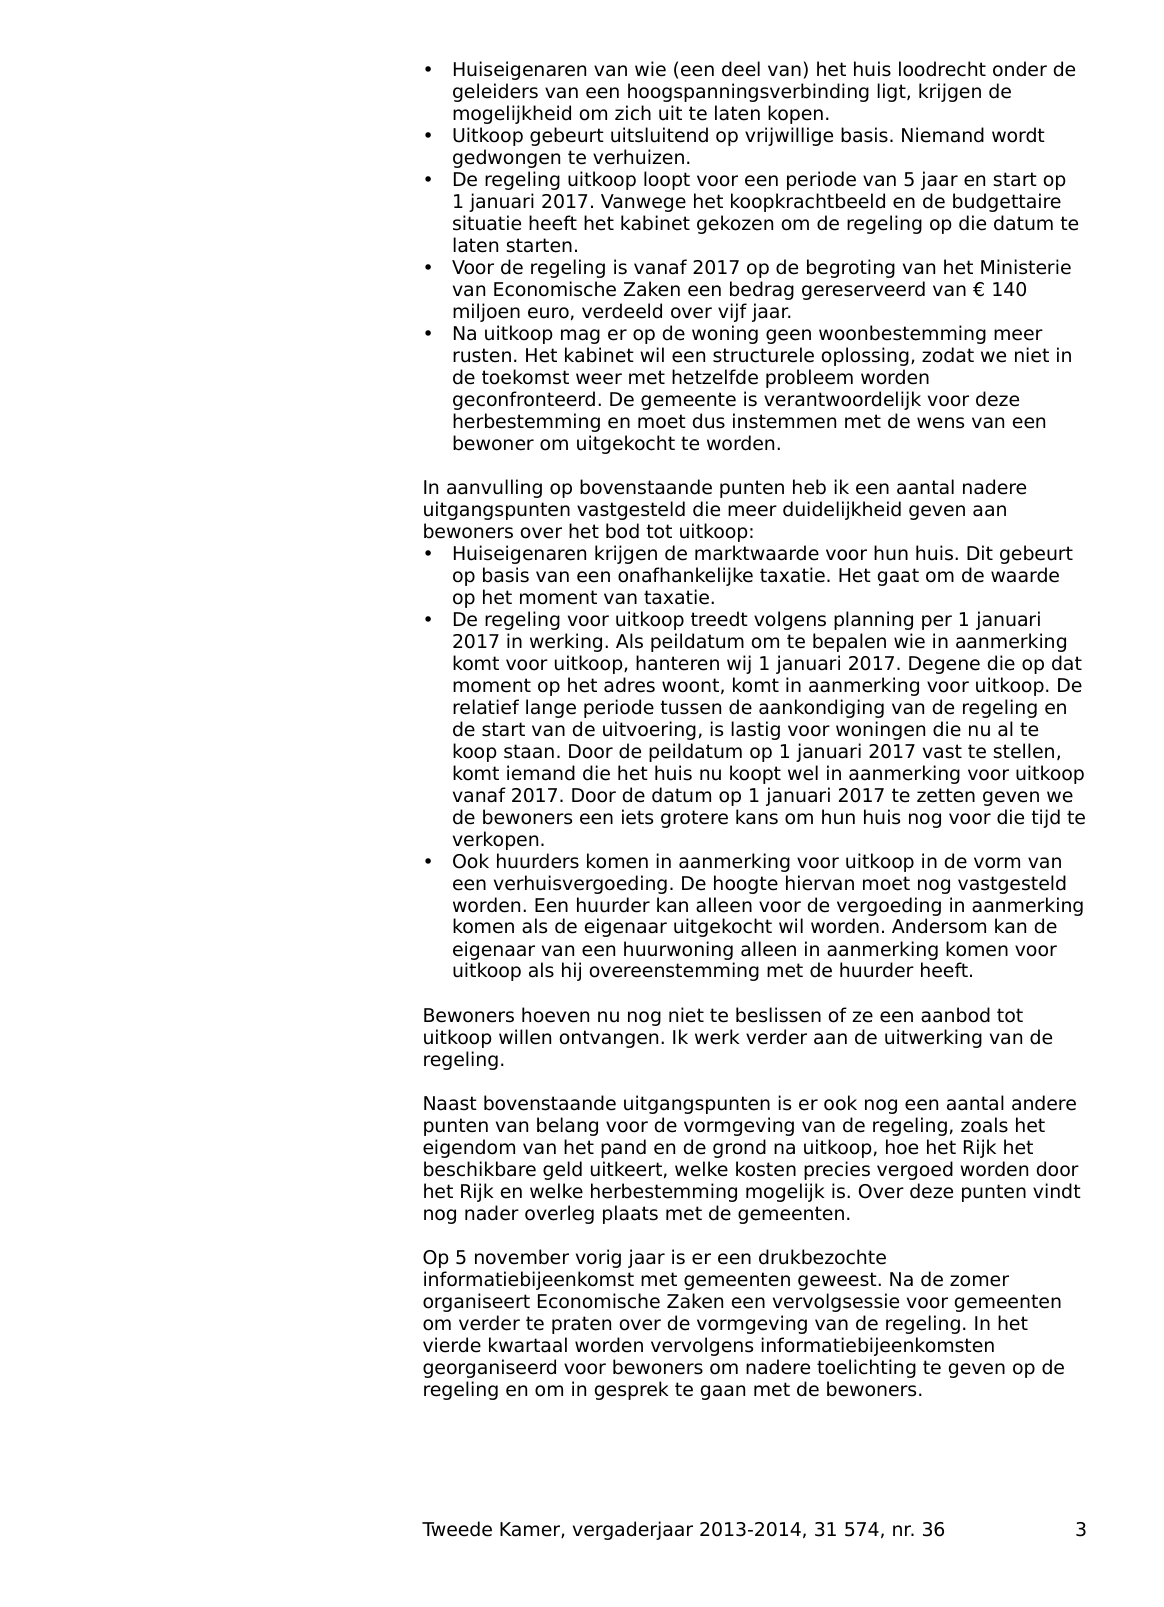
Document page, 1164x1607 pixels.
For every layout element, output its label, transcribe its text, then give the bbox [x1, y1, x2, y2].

text • Huiseigenaren van wie (een deel van) het huis loodrecht onder de geleiders van een hoogspanningsverbinding ligt, krijgen de mogelijkheid om zich uit te laten kopen. [422, 59, 1087, 125]
text Op 5 november vorig jaar is er een drukbezochte informatiebijeenkomst met gemeenten geweest. Na de zomer organiseert Economische Zaken een vervolgsessie voor gemeenten om verder te praten over de vormgeving van de regeling. In het vierde kwartaal worden vervolgens informatiebijeenkomsten georganiseerd voor bewoners om nadere toelichting te geven op de regeling en om in gesprek te gaan met de bewoners. [422, 1247, 1087, 1401]
text In aanvulling op bovenstaande punten heb ik een aantal nadere uitgangspunten vastgesteld die meer duidelijkheid geven aan bewoners over het bod tot uitkoop: [422, 477, 1087, 543]
text • Uitkoop gebeurt uitsluitend op vrijwillige basis. Niemand wordt gedwongen te verhuizen. [422, 125, 1087, 169]
text • De regeling voor uitkoop treedt volgens planning per 1 januari 2017 in werking. Als peildatum om te bepalen wie in aanmerking komt voor uitkoop, hanteren wij 1 januari 2017. Degene die op dat moment op het adres woont, komt in aanmerking voor uitkoop. De relatief lange periode tussen de aankondiging van de regeling en de start van de uitvoering, is lastig voor woningen die nu al te koop staan. Door de peildatum op 1 januari 2017 vast te stellen, komt iemand die het huis nu koopt wel in aanmerking voor uitkoop vanaf 2017. Door de datum op 1 januari 2017 te zetten geven we de bewoners een iets grotere kans om hun huis nog voor die tijd te verkopen. [422, 609, 1087, 851]
text • De regeling uitkoop loopt voor een periode van 5 jaar en start op 1 januari 2017. Vanwege het koopkrachtbeeld en de budgettaire situatie heeft het kabinet gekozen om de regeling op die datum te laten starten. [422, 169, 1087, 257]
text Naast bovenstaande uitgangspunten is er ook nog een aantal andere punten van belang voor de vormgeving van de regeling, zoals het eigendom van het pand en de grond na uitkoop, hoe het Rijk het beschikbare geld uitkeert, welke kosten precies vergoed worden door het Rijk en welke herbestemming mogelijk is. Over deze punten vindt nog nader overleg plaats met de gemeenten. [422, 1093, 1087, 1224]
text • Voor de regeling is vanaf 2017 op de begroting van het Ministerie van Economische Zaken een bedrag gereserveerd van € 140 miljoen euro, verdeeld over vijf jaar. [422, 257, 1087, 323]
text Bewoners hoeven nu nog niet te beslissen of ze een aanbod tot uitkoop willen ontvangen. Ik werk verder aan de uitwerking van de regeling. [422, 1004, 1087, 1071]
text • Ook huurders komen in aanmerking voor uitkoop in de vorm van een verhuisvergoeding. De hoogte hiervan moet nog vastgesteld worden. Een huurder kan alleen voor de vergoeding in aanmerking komen als de eigenaar uitgekocht wil worden. Andersom kan de eigenaar van een huurwoning alleen in aanmerking komen voor uitkoop als hij overeenstemming met de huurder heeft. [422, 851, 1087, 982]
text • Na uitkoop mag er op de woning geen woonbestemming meer rusten. Het kabinet wil een structurele oplossing, zodat we niet in de toekomst weer met hetzelfde probleem worden geconfronteerd. De gemeente is verantwoordelijk voor deze herbestemming en moet dus instemmen met de wens van een bewoner om uitgekocht te worden. [422, 323, 1087, 455]
text • Huiseigenaren krijgen de marktwaarde voor hun huis. Dit gebeurt op basis van een onafhankelijke taxatie. Het gaat om de waarde op het moment van taxatie. [422, 543, 1087, 609]
